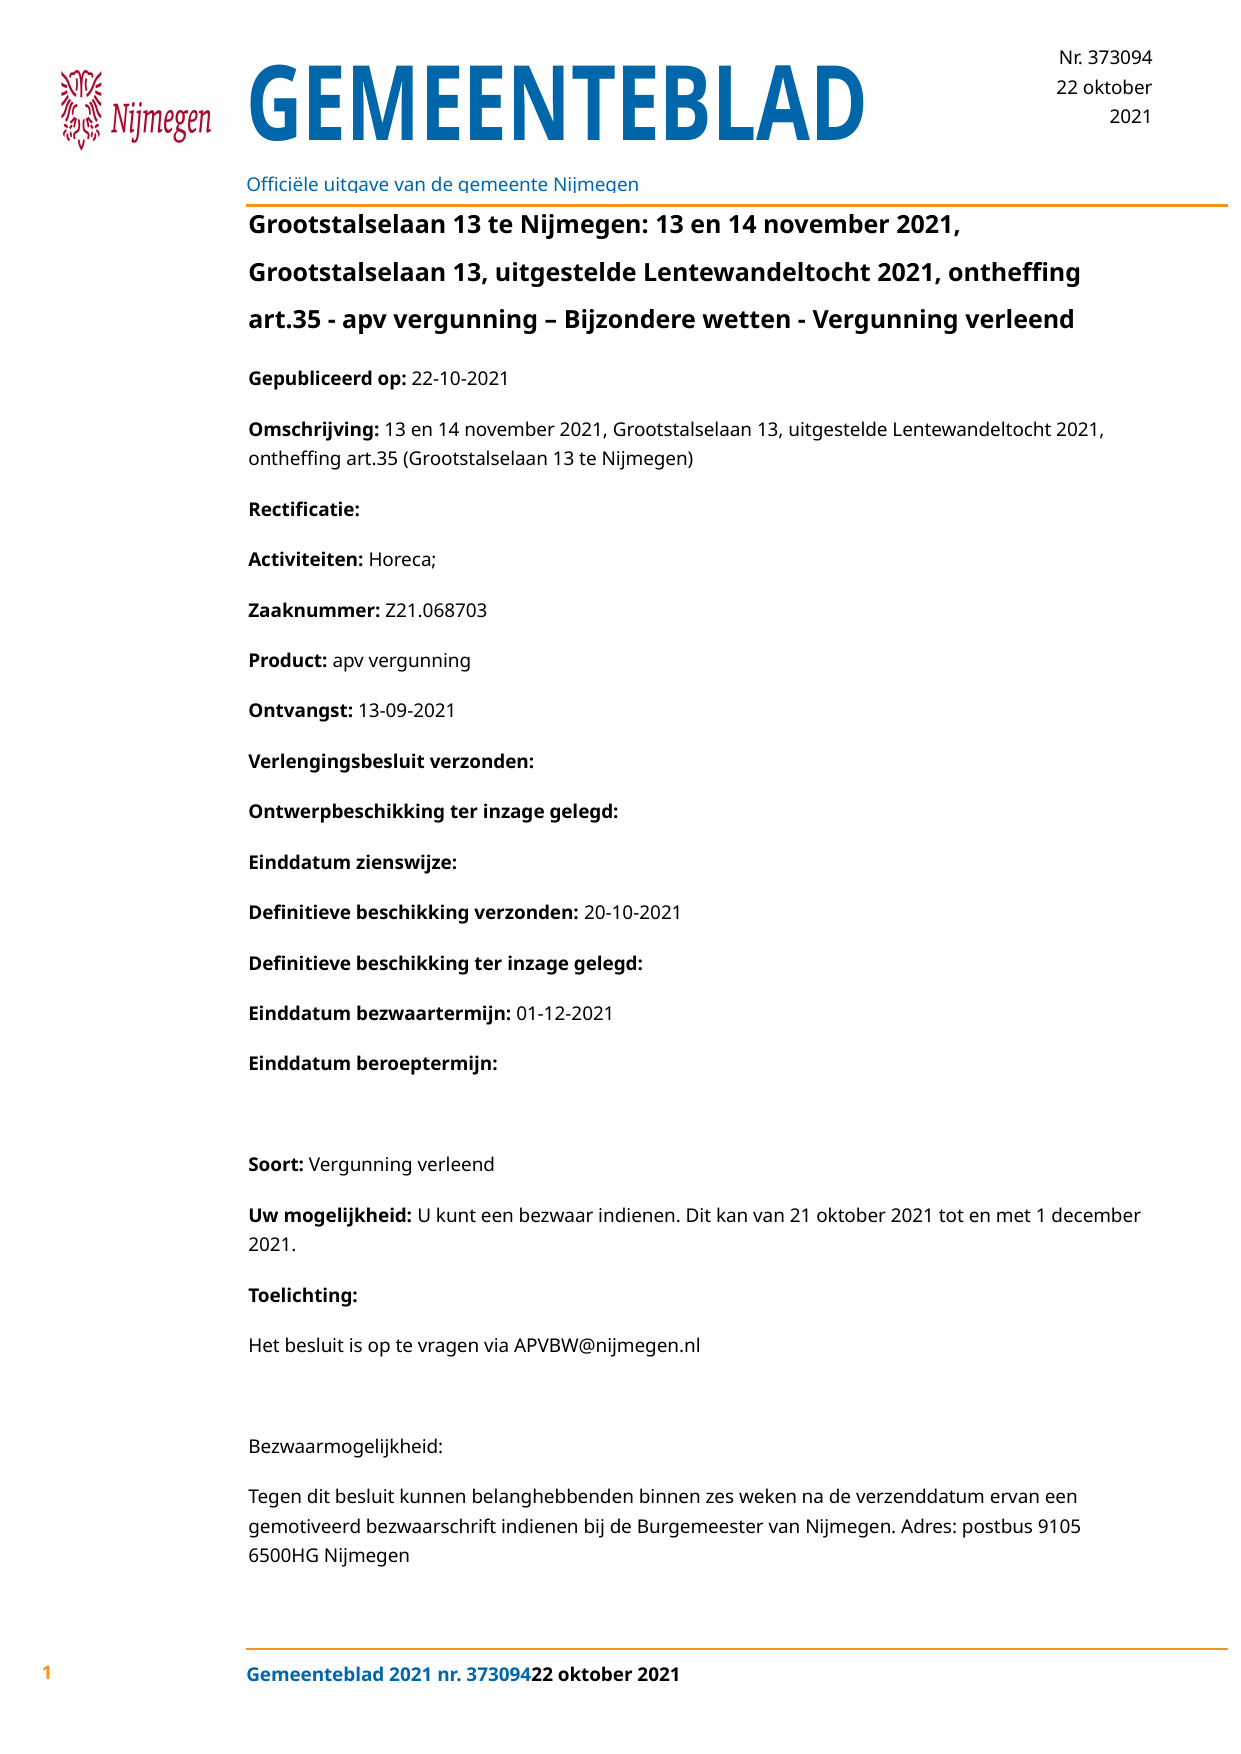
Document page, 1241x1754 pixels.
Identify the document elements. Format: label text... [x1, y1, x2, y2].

text Verlengingsbesluit verzonden: [248, 748, 1152, 774]
picture [41, 47, 231, 172]
text Toelichting: [248, 1282, 1152, 1307]
text Bezwaarmogelijkheid: [248, 1433, 1152, 1459]
text Activiteiten: Horeca; [248, 546, 1152, 572]
text Einddatum beroeptermijn: [248, 1051, 1152, 1076]
text Definitieve beschikking ter inzage gelegd: [248, 950, 1152, 975]
text Grootstalselaan 13 te Nijmegen: 13 en 14 november 2021, Grootstalselaan 13, uitgestelde Lentewandeltocht 2021, ontheffing art.35 - apv vergunning – Bijzondere wetten - Vergunning verleend [248, 207, 1152, 336]
text Uw mogelijkheid: U kunt een bezwaar indienen. Dit kan van 21 oktober 2021 tot en met 1 december 2021. [248, 1202, 1152, 1257]
text Ontwerpbeschikking ter inzage gelegd: [248, 798, 1152, 824]
text Einddatum bezwaartermijn: 01-12-2021 [248, 1000, 1152, 1026]
text Definitieve beschikking verzonden: 20-10-2021 [248, 899, 1152, 925]
text Soort: Vergunning verleend [248, 1151, 1152, 1177]
text Einddatum zienswijze: [248, 849, 1152, 874]
text Ontvangst: 13-09-2021 [248, 698, 1152, 723]
text Het besluit is op te vragen via APVBW@nijmegen.nl [248, 1332, 1152, 1358]
text Tegen dit besluit kunnen belanghebbenden binnen zes weken na de verzenddatum ervan een gemotiveerd bezwaarschrift indienen bij de Burgemeester van Nijmegen. Adres: postbus 9105 6500HG Nijmegen [248, 1483, 1152, 1568]
text Product: apv vergunning [248, 647, 1152, 673]
text Rectificatie: [248, 496, 1152, 522]
text Omschrijving: 13 en 14 november 2021, Grootstalselaan 13, uitgestelde Lentewandeltocht 2021, ontheffing art.35 (Grootstalselaan 13 te Nijmegen) [248, 416, 1152, 471]
text Gepubliceerd op: 22-10-2021 [248, 366, 1152, 391]
text Zaaknummer: Z21.068703 [248, 597, 1152, 622]
